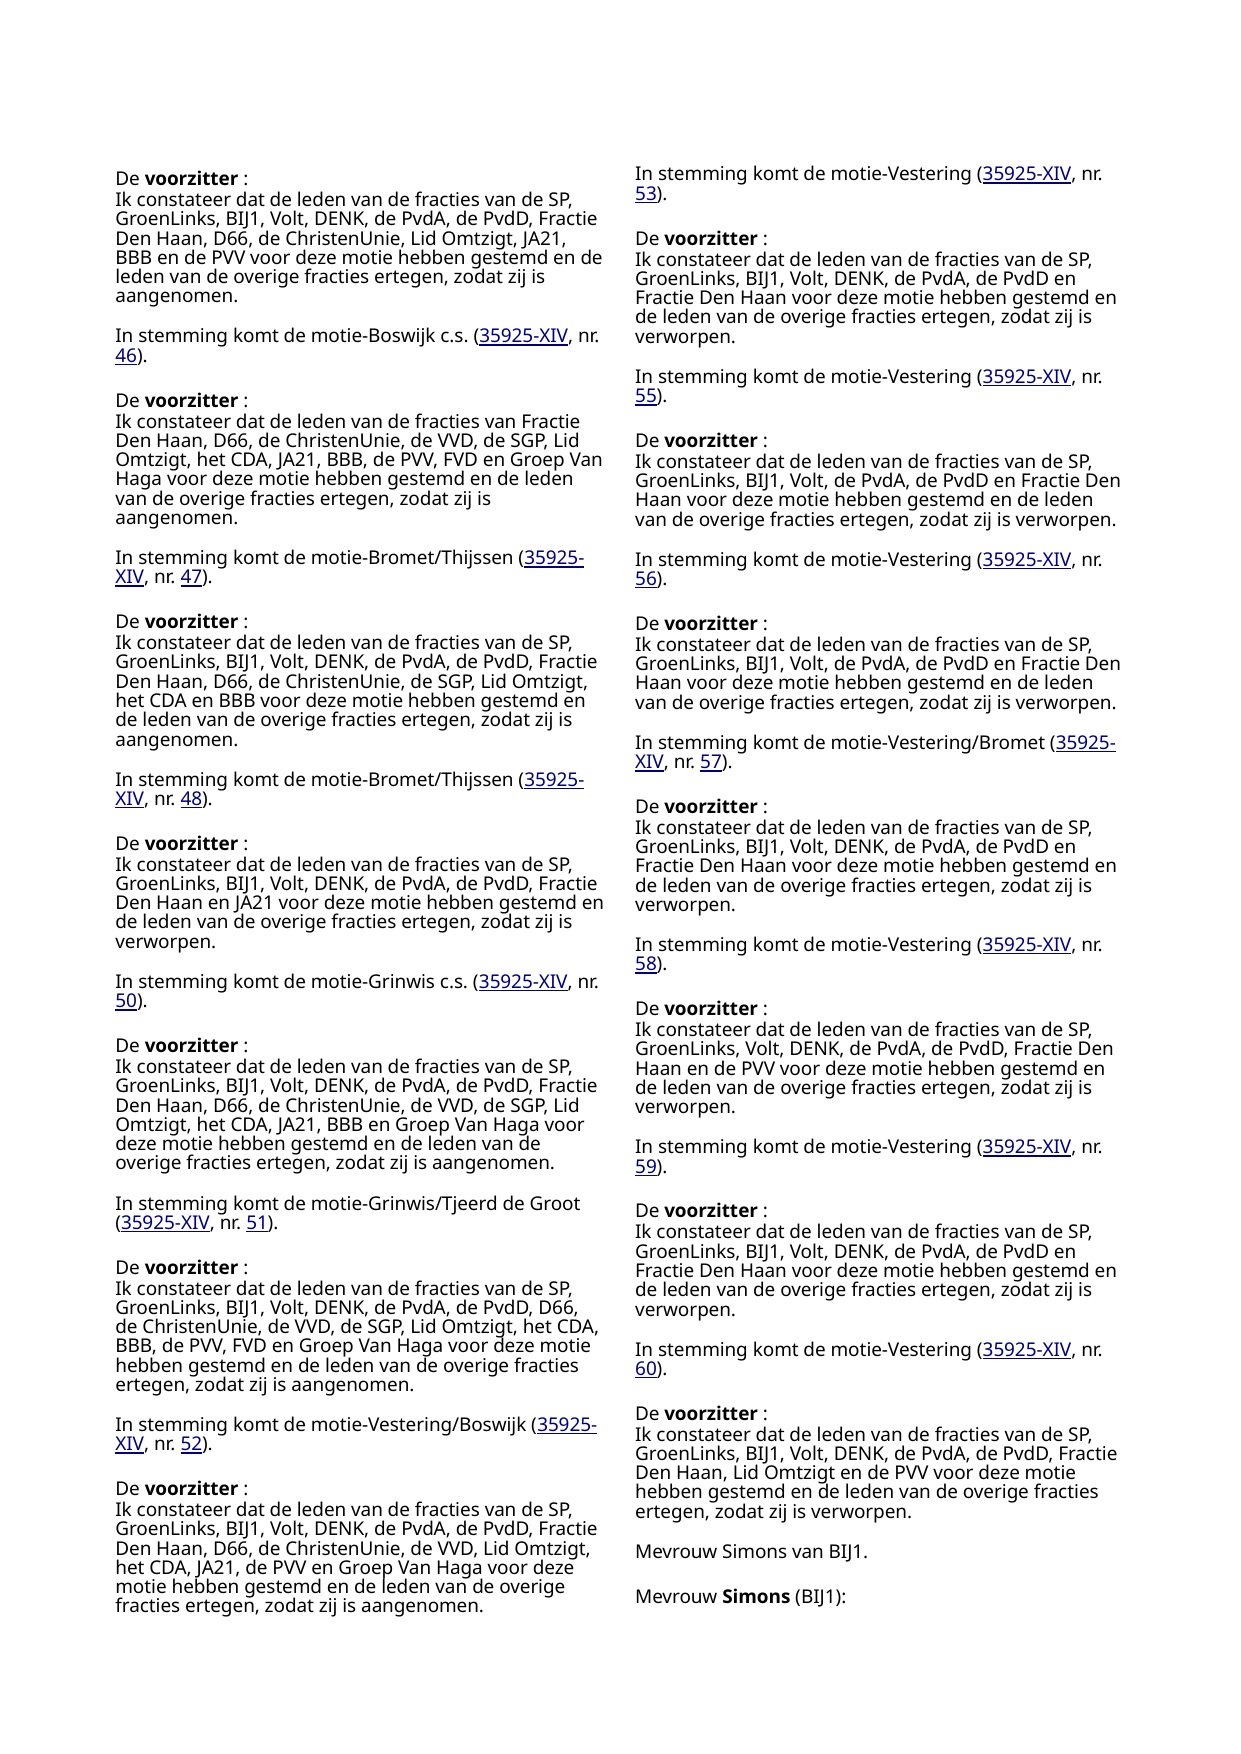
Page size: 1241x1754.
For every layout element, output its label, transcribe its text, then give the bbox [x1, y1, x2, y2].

text De voorzitter : [115, 1475, 605, 1501]
text In stemming komt de motie-Grinwis/Tjeerd de Groot (35925-XIV, nr. 51). [115, 1194, 605, 1233]
text In stemming komt de motie-Vestering/Bromet (35925-XIV, nr. 57). [635, 734, 1125, 772]
text Ik constateer dat de leden van de fracties van de SP, GroenLinks, BIJ1, Volt, DENK, de PvdA, de PvdD, Fractie Den Haan, D66, de ChristenUnie, Lid Omtzigt, JA21, BBB en de PVV voor deze motie hebben gestemd en de leden van de overige fracties ertegen, zodat zij is aangenomen. [115, 191, 605, 307]
text Ik constateer dat de leden van de fracties van de SP, GroenLinks, BIJ1, Volt, DENK, de PvdA, de PvdD en Fractie Den Haan voor deze motie hebben gestemd en de leden van de overige fracties ertegen, zodat zij is verworpen. [635, 251, 1125, 347]
text Mevrouw Simons van BIJ1. [635, 1543, 1125, 1562]
text Ik constateer dat de leden van de fracties van Fractie Den Haan, D66, de ChristenUnie, de VVD, de SGP, Lid Omtzigt, het CDA, JA21, BBB, de PVV, FVD en Groep Van Haga voor deze motie hebben gestemd en de leden van de overige fracties ertegen, zodat zij is aangenomen. [115, 413, 605, 528]
text De voorzitter : [635, 225, 1125, 251]
text In stemming komt de motie-Vestering/Boswijk (35925-XIV, nr. 52). [115, 1416, 605, 1454]
text In stemming komt de motie-Vestering (35925-XIV, nr. 56). [635, 551, 1125, 589]
text In stemming komt de motie-Vestering (35925-XIV, nr. 58). [635, 936, 1125, 974]
text De voorzitter : [115, 1254, 605, 1279]
text De voorzitter : [635, 1400, 1125, 1426]
text De voorzitter : [635, 427, 1125, 453]
text De voorzitter : [635, 793, 1125, 819]
text In stemming komt de motie-Vestering (35925-XIV, nr. 53). [635, 165, 1125, 204]
text De voorzitter : [115, 387, 605, 413]
text Ik constateer dat de leden van de fracties van de SP, GroenLinks, Volt, DENK, de PvdA, de PvdD, Fractie Den Haan en de PVV voor deze motie hebben gestemd en de leden van de overige fracties ertegen, zodat zij is verworpen. [635, 1021, 1125, 1117]
text De voorzitter : [635, 610, 1125, 636]
text De voorzitter : [115, 608, 605, 634]
text In stemming komt de motie-Bromet/Thijssen (35925-XIV, nr. 48). [115, 771, 605, 809]
text Ik constateer dat de leden van de fracties van de SP, GroenLinks, BIJ1, Volt, DENK, de PvdA, de PvdD, Fractie Den Haan, Lid Omtzigt en de PVV voor deze motie hebben gestemd en de leden van de overige fracties ertegen, zodat zij is verworpen. [635, 1426, 1125, 1522]
text De voorzitter : [635, 995, 1125, 1021]
text In stemming komt de motie-Vestering (35925-XIV, nr. 60). [635, 1341, 1125, 1379]
text Ik constateer dat de leden van de fracties van de SP, GroenLinks, BIJ1, Volt, DENK, de PvdA, de PvdD, Fractie Den Haan, D66, de ChristenUnie, de VVD, de SGP, Lid Omtzigt, het CDA, JA21, BBB en Groep Van Haga voor deze motie hebben gestemd en de leden van de overige fracties ertegen, zodat zij is aangenomen. [115, 1058, 605, 1174]
text De voorzitter : [115, 1032, 605, 1058]
text In stemming komt de motie-Grinwis c.s. (35925-XIV, nr. 50). [115, 973, 605, 1011]
text Ik constateer dat de leden van de fracties van de SP, GroenLinks, BIJ1, Volt, de PvdA, de PvdD en Fractie Den Haan voor deze motie hebben gestemd en de leden van de overige fracties ertegen, zodat zij is verworpen. [635, 453, 1125, 530]
text Ik constateer dat de leden van de fracties van de SP, GroenLinks, BIJ1, Volt, DENK, de PvdA, de PvdD en Fractie Den Haan voor deze motie hebben gestemd en de leden van de overige fracties ertegen, zodat zij is verworpen. [635, 1223, 1125, 1320]
text In stemming komt de motie-Vestering (35925-XIV, nr. 55). [635, 368, 1125, 406]
text Ik constateer dat de leden van de fracties van de SP, GroenLinks, BIJ1, Volt, de PvdA, de PvdD en Fractie Den Haan voor deze motie hebben gestemd en de leden van de overige fracties ertegen, zodat zij is verworpen. [635, 636, 1125, 713]
text In stemming komt de motie-Boswijk c.s. (35925-XIV, nr. 46). [115, 327, 605, 366]
text De voorzitter : [635, 1198, 1125, 1223]
text In stemming komt de motie-Vestering (35925-XIV, nr. 59). [635, 1138, 1125, 1177]
text Ik constateer dat de leden van de fracties van de SP, GroenLinks, BIJ1, Volt, DENK, de PvdA, de PvdD en Fractie Den Haan voor deze motie hebben gestemd en de leden van de overige fracties ertegen, zodat zij is verworpen. [635, 819, 1125, 915]
text Mevrouw Simons (BIJ1): [635, 1583, 1125, 1609]
text De voorzitter : [115, 830, 605, 856]
text Ik constateer dat de leden van de fracties van de SP, GroenLinks, BIJ1, Volt, DENK, de PvdA, de PvdD, Fractie Den Haan en JA21 voor deze motie hebben gestemd en de leden van de overige fracties ertegen, zodat zij is verworpen. [115, 856, 605, 952]
text In stemming komt de motie-Bromet/Thijssen (35925-XIV, nr. 47). [115, 549, 605, 588]
text De voorzitter : [115, 165, 605, 191]
text Ik constateer dat de leden van de fracties van de SP, GroenLinks, BIJ1, Volt, DENK, de PvdA, de PvdD, Fractie Den Haan, D66, de ChristenUnie, de VVD, Lid Omtzigt, het CDA, JA21, de PVV en Groep Van Haga voor deze motie hebben gestemd en de leden van de overige fracties ertegen, zodat zij is aangenomen. [115, 1501, 605, 1617]
text Ik constateer dat de leden van de fracties van de SP, GroenLinks, BIJ1, Volt, DENK, de PvdA, de PvdD, D66, de ChristenUnie, de VVD, de SGP, Lid Omtzigt, het CDA, BBB, de PVV, FVD en Groep Van Haga voor deze motie hebben gestemd en de leden van de overige fracties ertegen, zodat zij is aangenomen. [115, 1279, 605, 1395]
text Ik constateer dat de leden van de fracties van de SP, GroenLinks, BIJ1, Volt, DENK, de PvdA, de PvdD, Fractie Den Haan, D66, de ChristenUnie, de SGP, Lid Omtzigt, het CDA en BBB voor deze motie hebben gestemd en de leden van de overige fracties ertegen, zodat zij is aangenomen. [115, 634, 605, 750]
